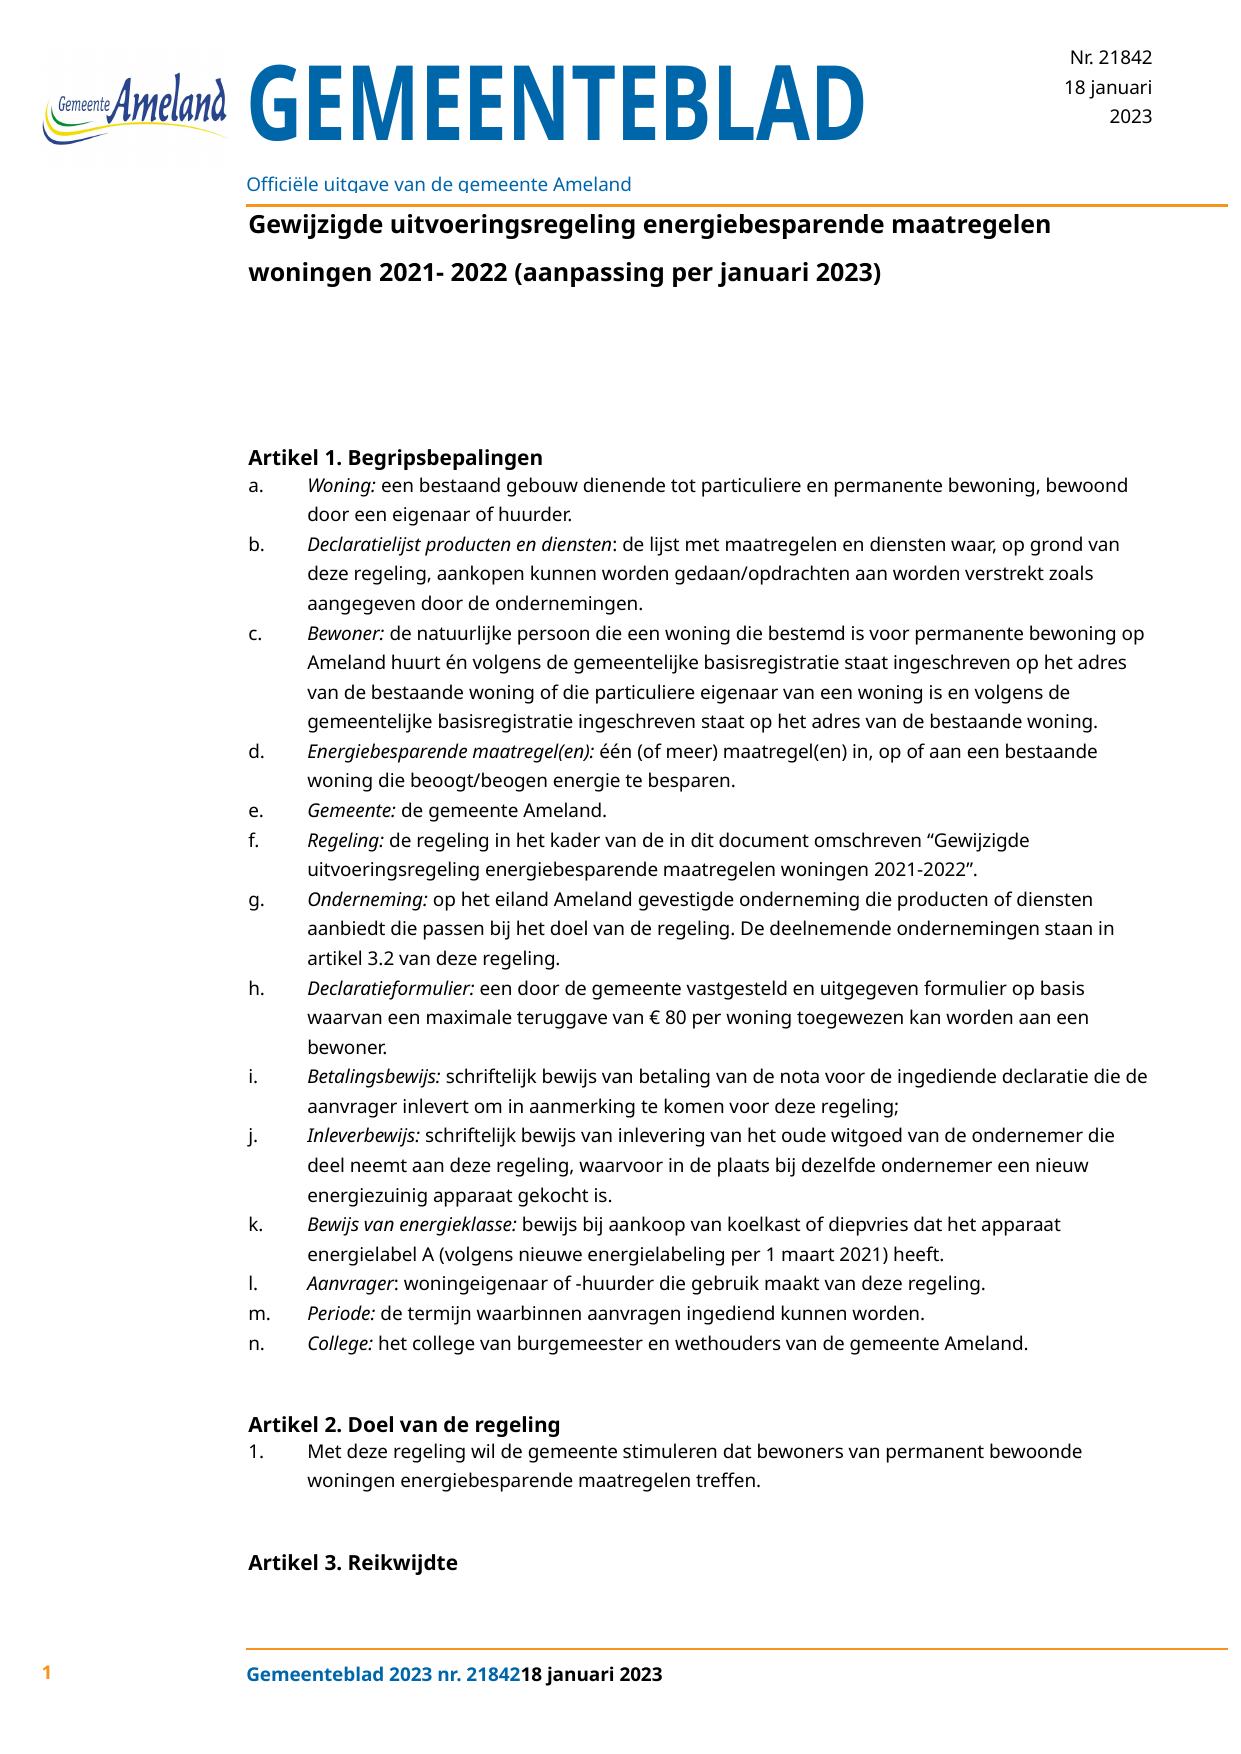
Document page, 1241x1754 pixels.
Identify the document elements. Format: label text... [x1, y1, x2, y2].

text Gewijzigde uitvoeringsregeling energiebesparende maatregelen woningen 2021- 2022 (aanpassing per januari 2023) [248, 207, 1152, 288]
text Artikel 1. Begripsbepalingen [248, 443, 1152, 472]
text Artikel 3. Reikwijdte [248, 1548, 1152, 1576]
list Periode: de termijn waarbinnen aanvragen ingediend kunnen worden. [248, 1300, 1152, 1326]
list Gemeente: de gemeente Ameland. [248, 797, 1152, 823]
list Onderneming: op het eiland Ameland gevestigde onderneming die producten of diensten aanbiedt die passen bij het doel van de regeling. De deelnemende ondernemingen staan in artikel 3.2 van deze regeling. [248, 886, 1152, 971]
list Declaratieformulier: een door de gemeente vastgesteld en uitgegeven formulier op basis waarvan een maximale teruggave van € 80 per woning toegewezen kan worden aan een bewoner. [248, 975, 1152, 1059]
list Energiebesparende maatregel(en): één (of meer) maatregel(en) in, op of aan een bestaande woning die beoogt/beogen energie te besparen. [248, 738, 1152, 793]
list Met deze regeling wil de gemeente stimuleren dat bewoners van permanent bewoonde woningen energiebesparende maatregelen treffen. [248, 1438, 1152, 1493]
text Artikel 2. Doel van de regeling [248, 1410, 1152, 1438]
list Woning: een bestaand gebouw dienende tot particuliere en permanente bewoning, bewoond door een eigenaar of huurder. [248, 472, 1152, 527]
list Declaratielijst producten en diensten: de lijst met maatregelen en diensten waar, op grond van deze regeling, aankopen kunnen worden gedaan/opdrachten aan worden verstrekt zoals aangegeven door de ondernemingen. [248, 531, 1152, 616]
list Regeling: de regeling in het kader van de in dit document omschreven “Gewijzigde uitvoeringsregeling energiebesparende maatregelen woningen 2021-2022”. [248, 827, 1152, 882]
list Inleverbewijs: schriftelijk bewijs van inlevering van het oude witgoed van de ondernemer die deel neemt aan deze regeling, waarvoor in de plaats bij dezelfde ondernemer een nieuw energiezuinig apparaat gekocht is. [248, 1123, 1152, 1207]
list Betalingsbewijs: schriftelijk bewijs van betaling van de nota voor de ingediende declaratie die de aanvrager inlevert om in aanmerking te komen voor deze regeling; [248, 1063, 1152, 1119]
picture [41, 47, 231, 172]
list Bewijs van energieklasse: bewijs bij aankoop van koelkast of diepvries dat het apparaat energielabel A (volgens nieuwe energielabeling per 1 maart 2021) heeft. [248, 1211, 1152, 1267]
list Aanvrager: woningeigenaar of -huurder die gebruik maakt van deze regeling. [248, 1271, 1152, 1296]
list Bewoner: de natuurlijke persoon die een woning die bestemd is voor permanente bewoning op Ameland huurt én volgens de gemeentelijke basisregistratie staat ingeschreven op het adres van de bestaande woning of die particuliere eigenaar van een woning is en volgens de gemeentelijke basisregistratie ingeschreven staat op het adres van de bestaande woning. [248, 620, 1152, 734]
list College: het college van burgemeester en wethouders van de gemeente Ameland. [248, 1330, 1152, 1355]
